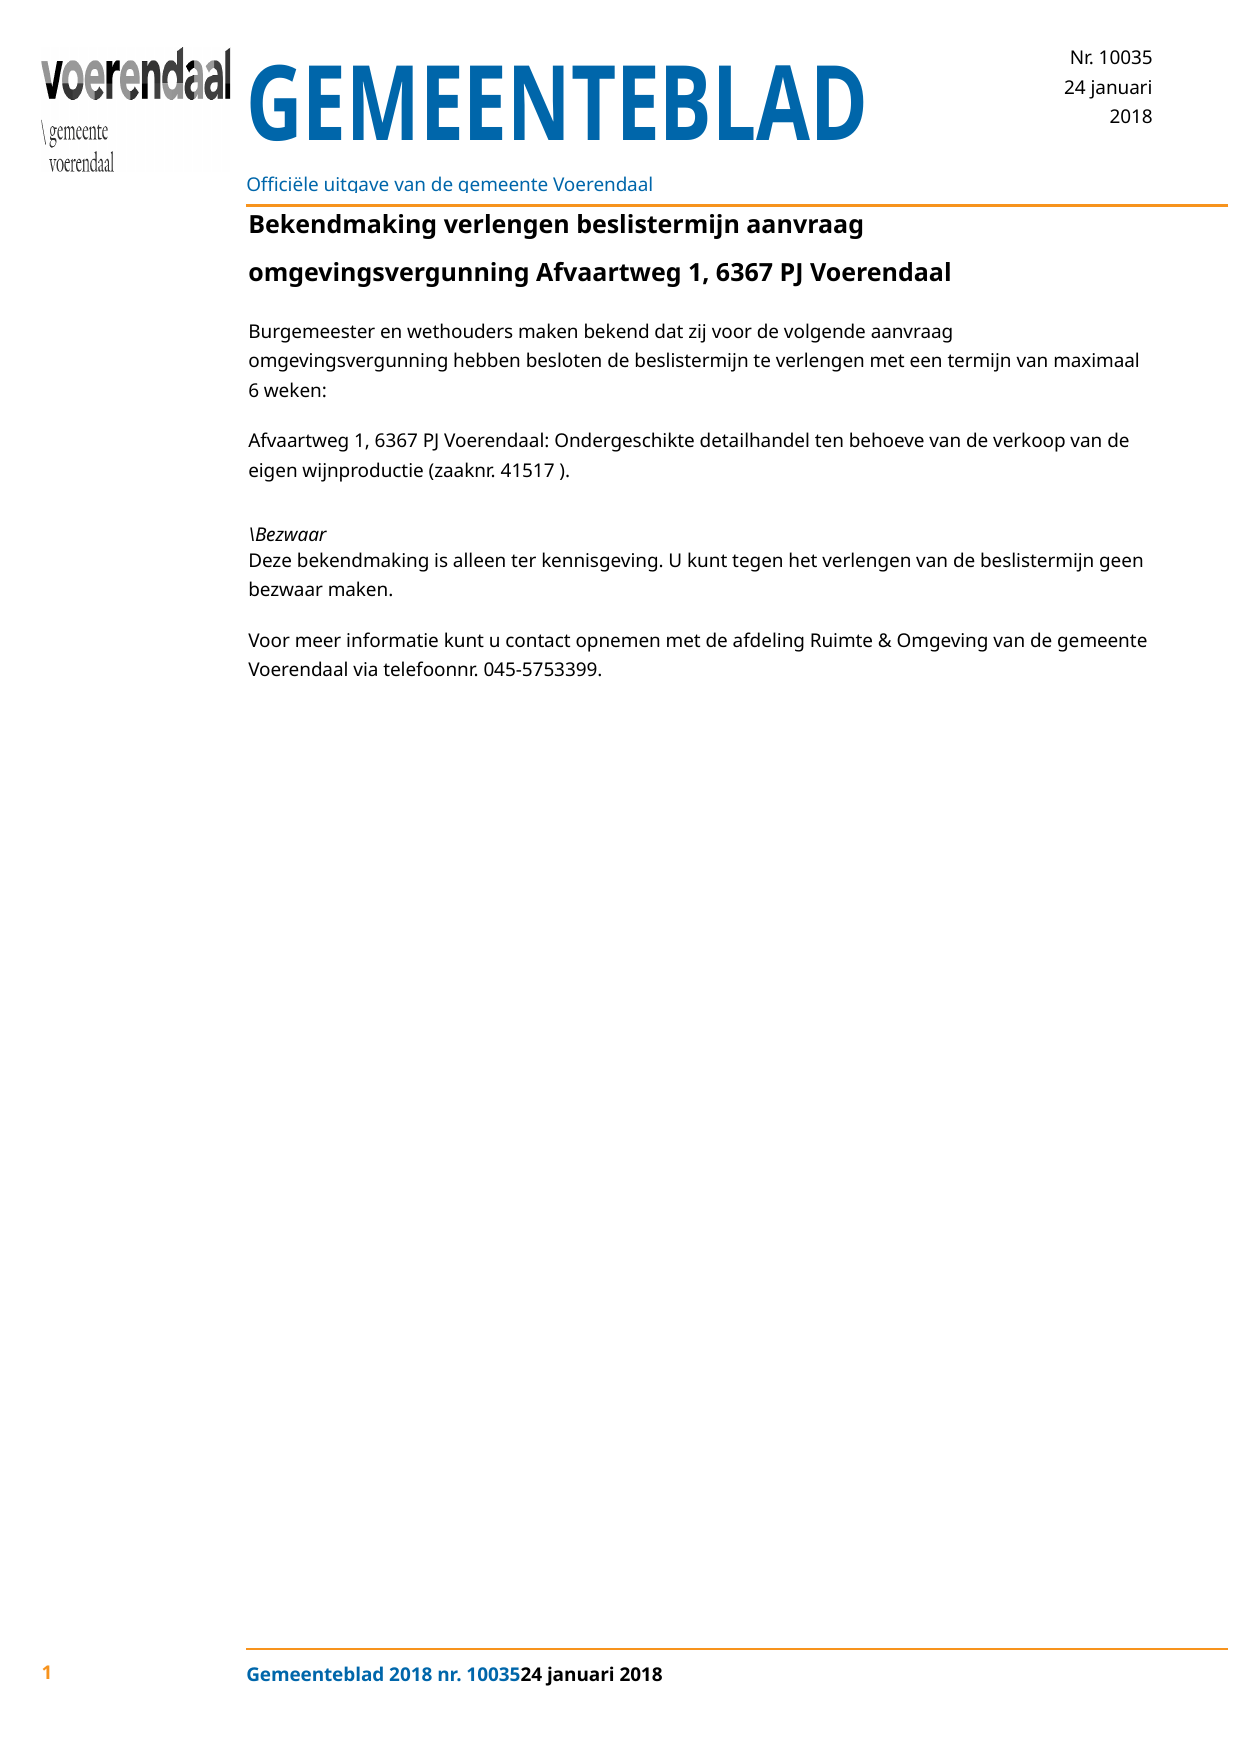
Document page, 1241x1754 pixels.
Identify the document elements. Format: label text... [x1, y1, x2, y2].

text Afvaartweg 1, 6367 PJ Voerendaal: Ondergeschikte detailhandel ten behoeve van de verkoop van de eigen wijnproductie (zaaknr. 41517 ). [248, 427, 1152, 483]
text Bekendmaking verlengen beslistermijn aanvraag omgevingsvergunning Afvaartweg 1, 6367 PJ Voerendaal [248, 207, 1152, 288]
picture [41, 47, 231, 172]
text Voor meer informatie kunt u contact opnemen met de afdeling Ruimte & Omgeving van de gemeente Voerendaal via telefoonnr. 045-5753399. [248, 627, 1152, 682]
text Burgemeester en wethouders maken bekend dat zij voor de volgende aanvraag omgevingsvergunning hebben besloten de beslistermijn te verlengen met een termijn van maximaal 6 weken: [248, 318, 1152, 403]
text \Bezwaar [248, 521, 1152, 547]
text Deze bekendmaking is alleen ter kennisgeving. U kunt tegen het verlengen van de beslistermijn geen bezwaar maken. [248, 547, 1152, 602]
